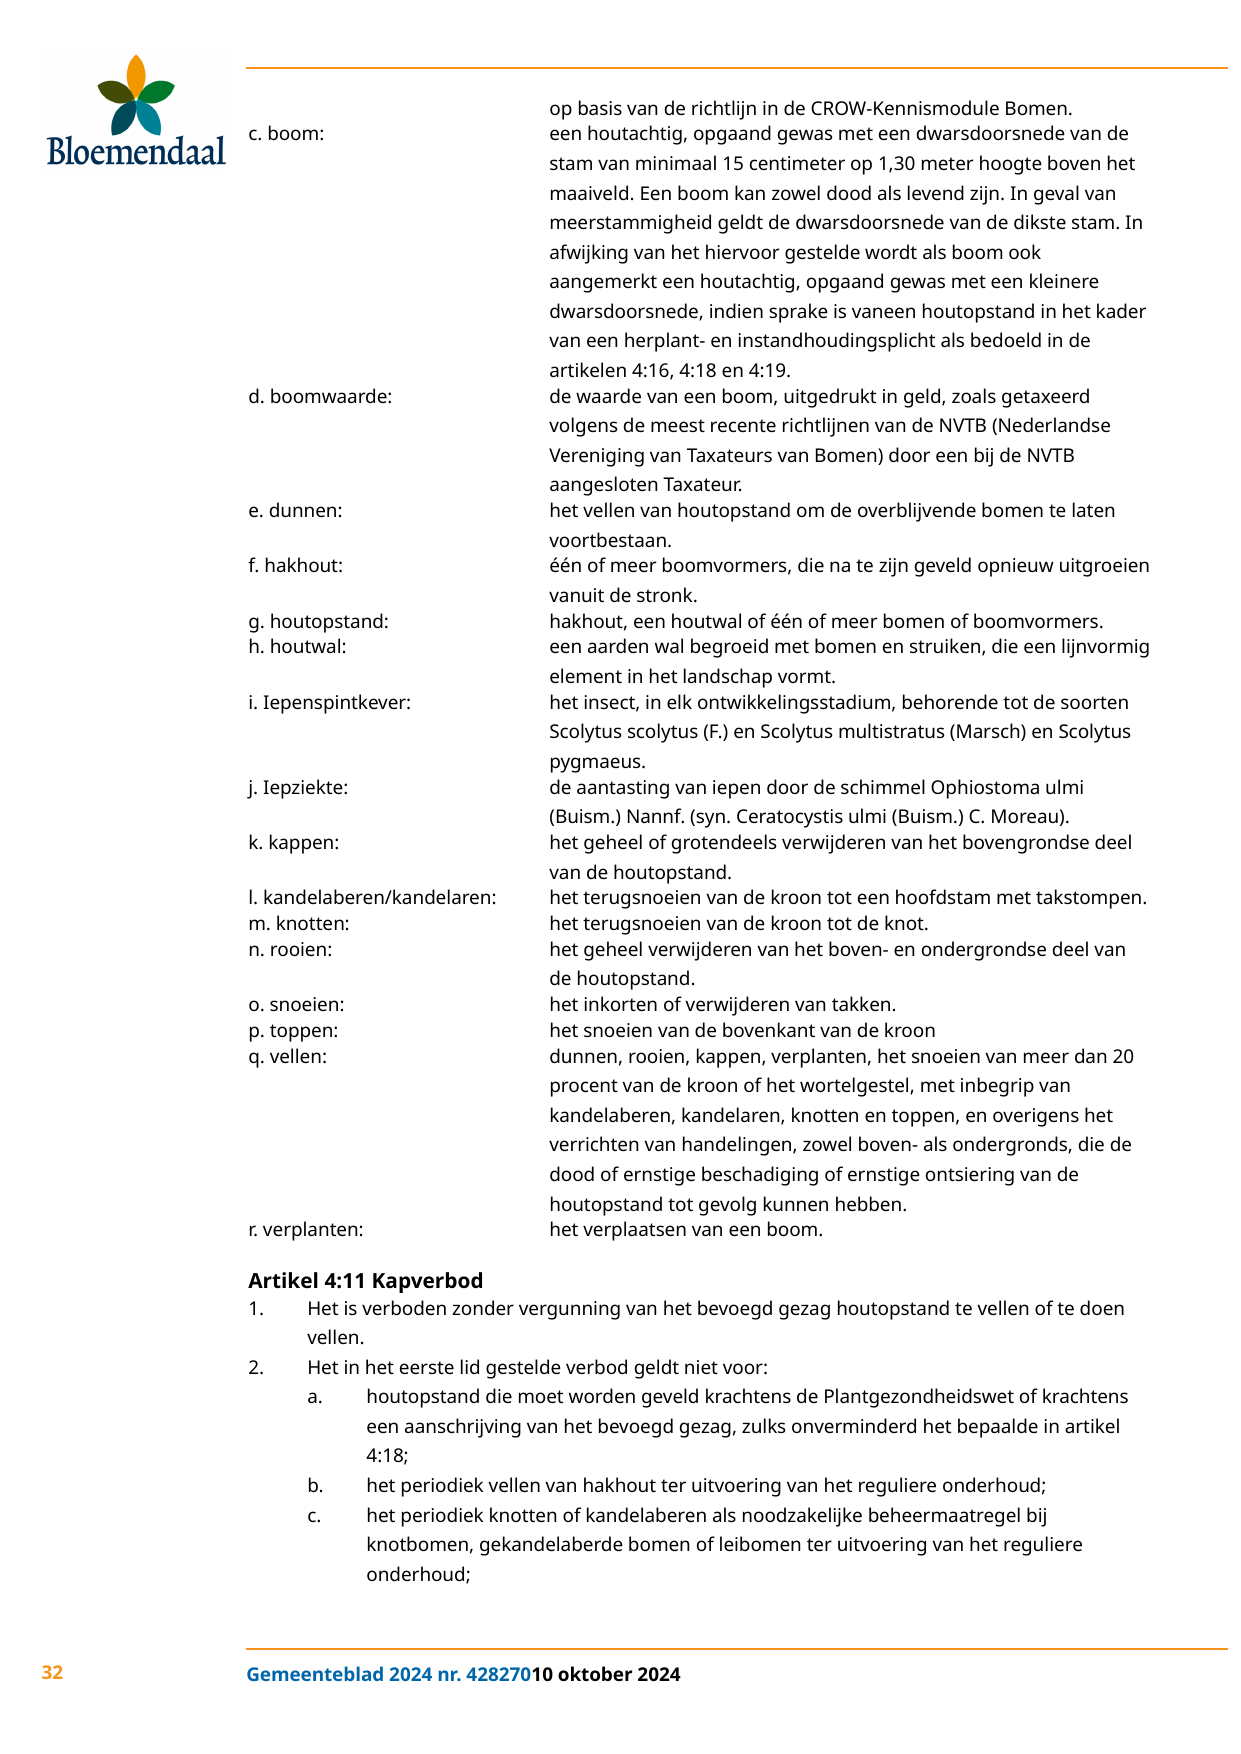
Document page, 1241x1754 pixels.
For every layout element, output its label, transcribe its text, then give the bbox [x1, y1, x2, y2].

table_cell het inkorten of verwijderen van takken. [549, 991, 1152, 1017]
table_cell i. Iepenspintkever: [248, 689, 549, 774]
table_cell k. kappen: [248, 829, 549, 884]
table_cell het geheel verwijderen van het boven- en ondergrondse deel van de houtopstand. [549, 936, 1152, 991]
table_cell het geheel of grotendeels verwijderen van het bovengrondse deel van de houtopstand. [549, 829, 1152, 884]
table_cell h. houtwal: [248, 634, 549, 689]
list Het is verboden zonder vergunning van het bevoegd gezag houtopstand te vellen of te doen vellen. [248, 1295, 1152, 1350]
table_cell een aarden wal begroeid met bomen en struiken, die een lijnvormig element in het landschap vormt. [549, 634, 1152, 689]
table_cell een houtachtig, opgaand gewas met een dwarsdoorsnede van de stam van minimaal 15 centimeter op 1,30 meter hoogte boven het maaiveld. Een boom kan zowel dood als levend zijn. In geval van meerstammigheid geldt de dwarsdoorsnede van de dikste stam. In afwijking van het hiervoor gestelde wordt als boom ook aangemerkt een houtachtig, opgaand gewas met een kleinere dwarsdoorsnede, indien sprake is vaneen houtopstand in het kader van een herplant- en instandhoudingsplicht als bedoeld in de artikelen 4:16, 4:18 en 4:19. [549, 121, 1152, 383]
table_cell het snoeien van de bovenkant van de kroon [549, 1017, 1152, 1043]
table_cell het terugsnoeien van de kroon tot een hoofdstam met takstompen. [549, 885, 1152, 910]
table_cell m. knotten: [248, 910, 549, 936]
table_cell j. Iepziekte: [248, 774, 549, 829]
table_cell het terugsnoeien van de kroon tot de knot. [549, 910, 1152, 936]
table_cell hakhout, een houtwal of één of meer bomen of boomvormers. [549, 608, 1152, 634]
table_cell o. snoeien: [248, 991, 549, 1017]
table_cell het insect, in elk ontwikkelingsstadium, behorende tot de soorten Scolytus scolytus (F.) en Scolytus multistratus (Marsch) en Scolytus pygmaeus. [549, 689, 1152, 774]
table_cell f. hakhout: [248, 553, 549, 608]
list het periodiek vellen van hakhout ter uitvoering van het reguliere onderhoud; [307, 1472, 1152, 1498]
table_cell één of meer boomvormers, die na te zijn geveld opnieuw uitgroeien vanuit de stronk. [549, 553, 1152, 608]
table_cell dunnen, rooien, kappen, verplanten, het snoeien van meer dan 20 procent van de kroon of het wortelgestel, met inbegrip van kandelaberen, kandelaren, knotten en toppen, en overigens het verrichten van handelingen, zowel boven- als ondergronds, die de dood of ernstige beschadiging of ernstige ontsiering van de houtopstand tot gevolg kunnen hebben. [549, 1043, 1152, 1216]
list houtopstand die moet worden geveld krachtens de Plantgezondheidswet of krachtens een aanschrijving van het bevoegd gezag, zulks onverminderd het bepaalde in artikel 4:18; [307, 1383, 1152, 1468]
table_cell op basis van de richtlijn in de CROW-Kennismodule Bomen. [549, 95, 1152, 121]
table_cell [248, 95, 549, 121]
table_cell c. boom: [248, 121, 549, 383]
table_cell r. verplanten: [248, 1216, 549, 1242]
list het periodiek knotten of kandelaberen als noodzakelijke beheermaatregel bij knotbomen, gekandelaberde bomen of leibomen ter uitvoering van het reguliere onderhoud; [307, 1502, 1152, 1587]
list Het in het eerste lid gestelde verbod geldt niet voor: [248, 1354, 1152, 1379]
table_cell g. houtopstand: [248, 608, 549, 634]
table_cell q. vellen: [248, 1043, 549, 1216]
text Artikel 4:11 Kapverbod [248, 1266, 1152, 1295]
picture [41, 47, 231, 172]
table_cell e. dunnen: [248, 498, 549, 553]
table_cell d. boomwaarde: [248, 383, 549, 497]
table_cell het verplaatsen van een boom. [549, 1216, 1152, 1242]
table_cell de waarde van een boom, uitgedrukt in geld, zoals getaxeerd volgens de meest recente richtlijnen van de NVTB (Nederlandse Vereniging van Taxateurs van Bomen) door een bij de NVTB aangesloten Taxateur. [549, 383, 1152, 497]
table_cell p. toppen: [248, 1017, 549, 1043]
table_cell het vellen van houtopstand om de overblijvende bomen te laten voortbestaan. [549, 498, 1152, 553]
table_cell l. kandelaberen/kandelaren: [248, 885, 549, 910]
table_cell n. rooien: [248, 936, 549, 991]
table_cell de aantasting van iepen door de schimmel Ophiostoma ulmi (Buism.) Nannf. (syn. Ceratocystis ulmi (Buism.) C. Moreau). [549, 774, 1152, 829]
